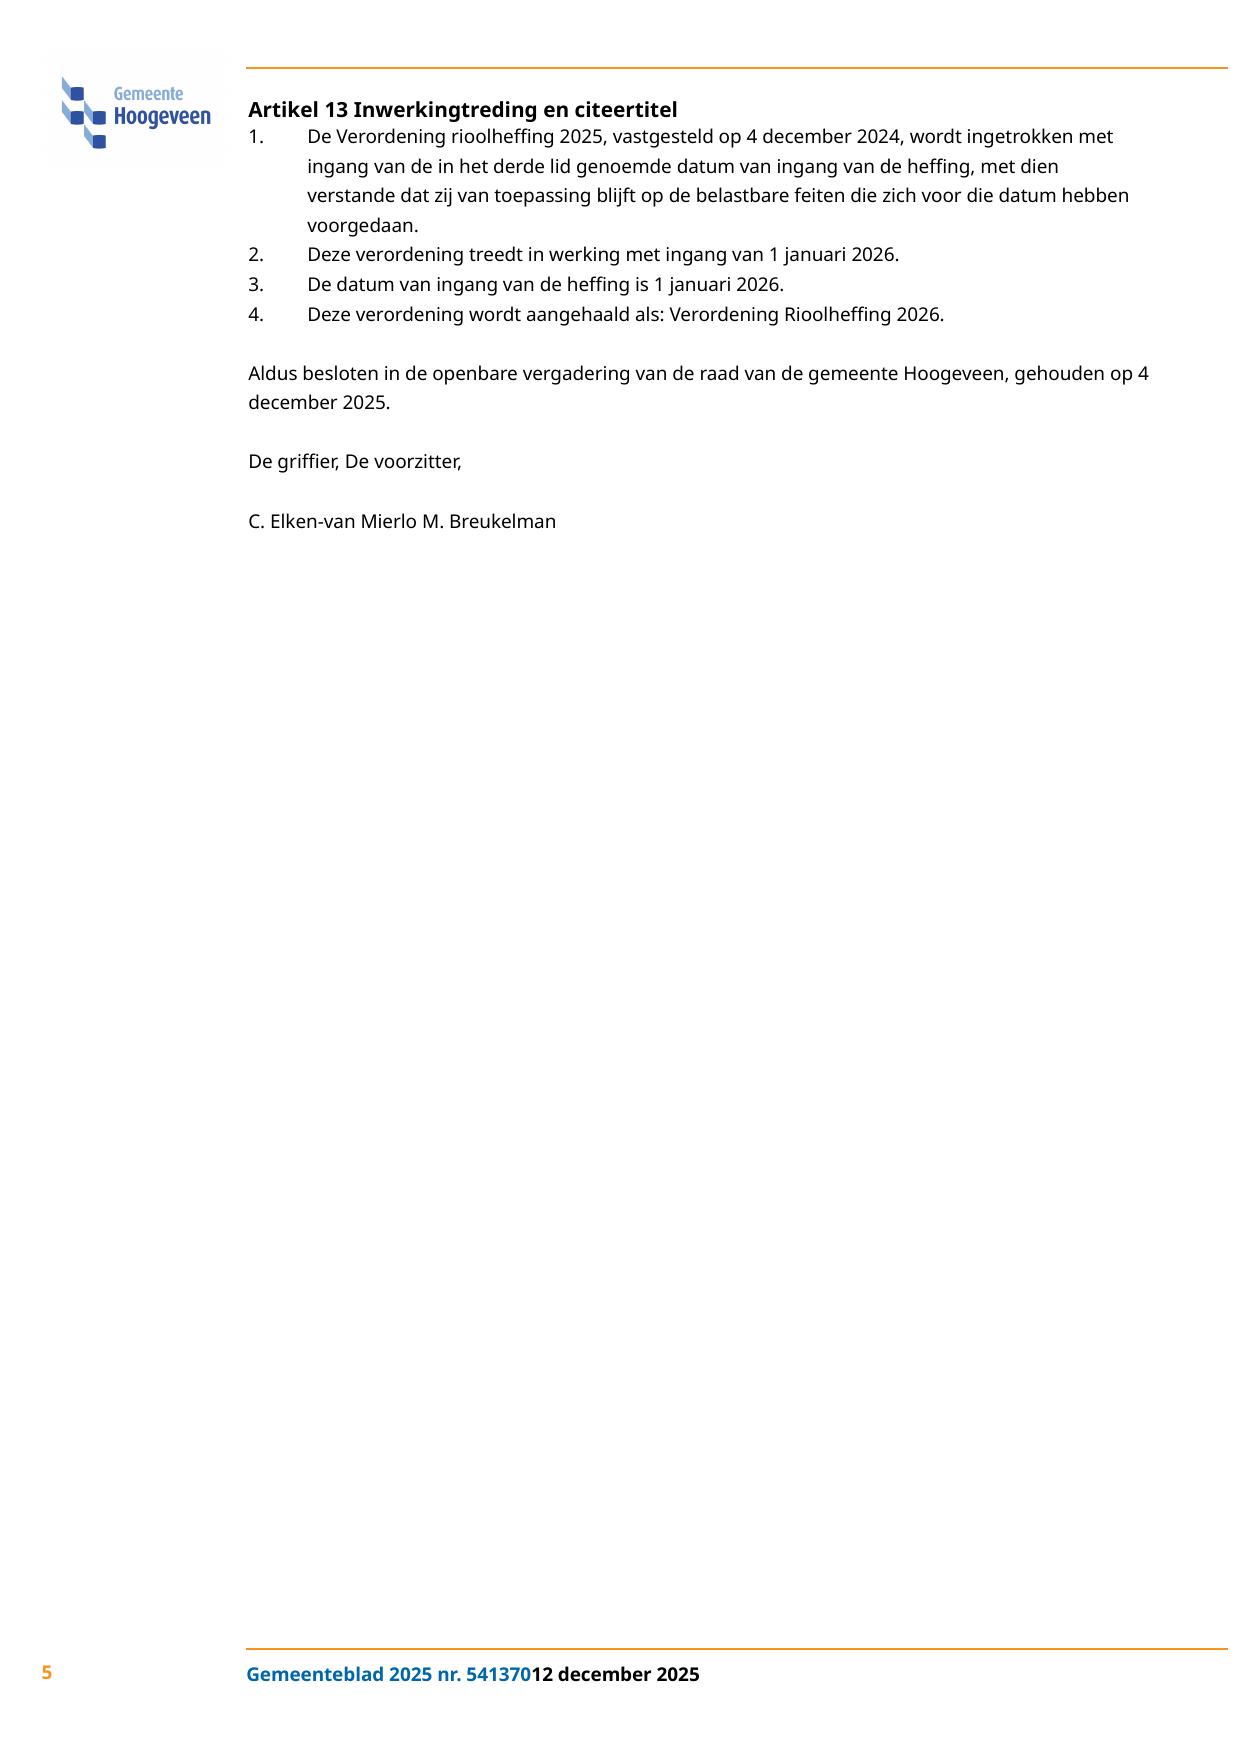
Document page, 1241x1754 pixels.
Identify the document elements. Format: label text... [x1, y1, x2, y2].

text De griffier, De voorzitter, [248, 449, 1152, 474]
picture [41, 47, 231, 172]
list De Verordening rioolheffing 2025, vastgesteld op 4 december 2024, wordt ingetrokken met ingang van de in het derde lid genoemde datum van ingang van de heffing, met dien verstande dat zij van toepassing blijft op de belastbare feiten die zich voor die datum hebben voorgedaan. [248, 123, 1152, 238]
text Artikel 13 Inwerkingtreding en citeertitel [248, 95, 1152, 123]
text Aldus besloten in de openbare vergadering van de raad van de gemeente Hoogeveen, gehouden op 4 december 2025. [248, 360, 1152, 415]
text C. Elken-van Mierlo M. Breukelman [248, 508, 1152, 533]
list De datum van ingang van de heffing is 1 januari 2026. [248, 271, 1152, 297]
list Deze verordening treedt in werking met ingang van 1 januari 2026. [248, 242, 1152, 267]
list Deze verordening wordt aangehaald als: Verordening Rioolheffing 2026. [248, 301, 1152, 326]
